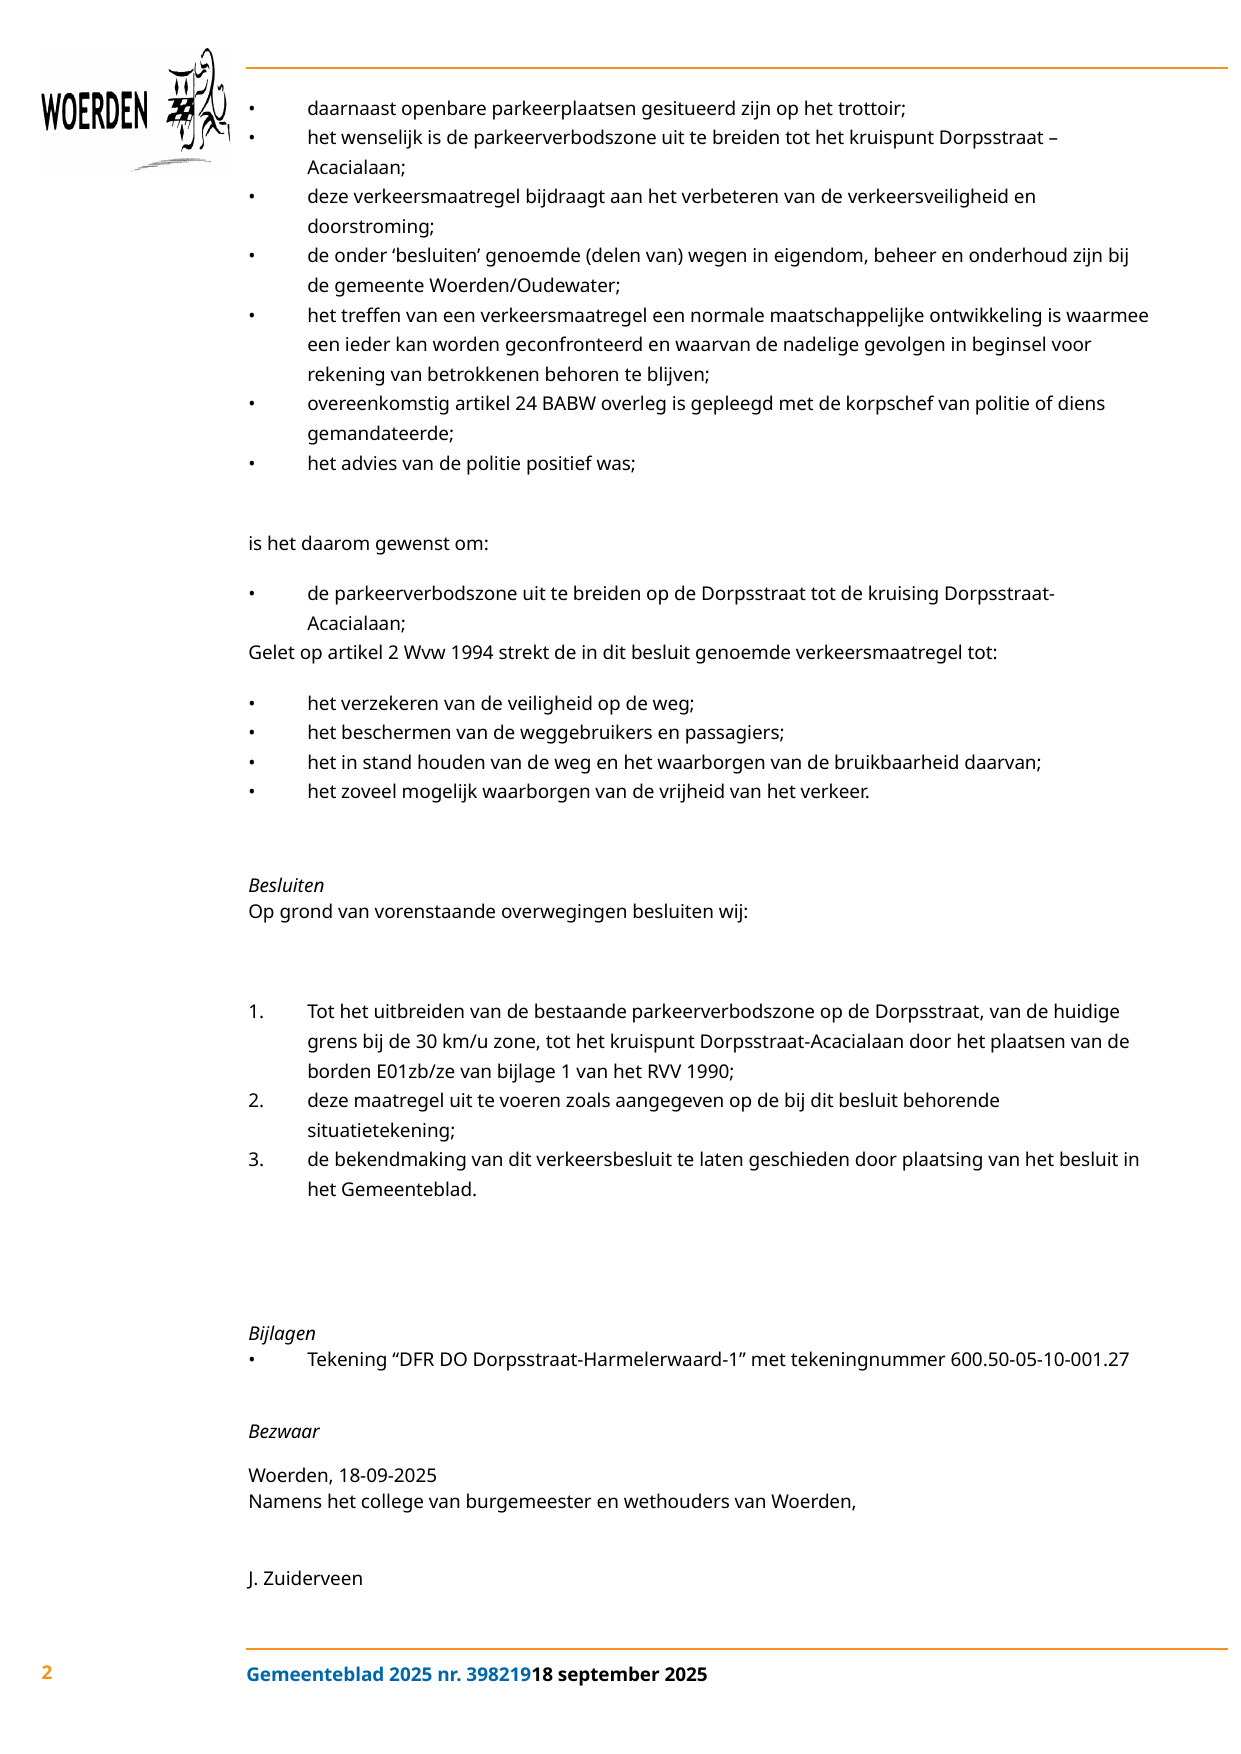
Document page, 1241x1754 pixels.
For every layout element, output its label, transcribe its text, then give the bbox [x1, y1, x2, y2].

list het beschermen van de weggebruikers en passagiers; [248, 719, 1152, 745]
text Besluiten [248, 872, 1152, 898]
list daarnaast openbare parkeerplaatsen gesitueerd zijn op het trottoir; [248, 95, 1152, 121]
text is het daarom gewenst om: [248, 530, 1152, 556]
text Woerden, 18-09-2025 [248, 1462, 1152, 1488]
list de parkeerverbodszone uit te breiden op de Dorpsstraat tot de kruising Dorpsstraat-Acacialaan; [248, 580, 1152, 636]
list deze maatregel uit te voeren zoals aangegeven op de bij dit besluit behorende situatietekening; [248, 1087, 1152, 1143]
list het treffen van een verkeersmaatregel een normale maatschappelijke ontwikkeling is waarmee een ieder kan worden geconfronteerd en waarvan de nadelige gevolgen in beginsel voor rekening van betrokkenen behoren te blijven; [248, 302, 1152, 387]
list het wenselijk is de parkeerverbodszone uit te breiden tot het kruispunt Dorpsstraat – Acacialaan; [248, 124, 1152, 180]
list Tot het uitbreiden van de bestaande parkeerverbodszone op de Dorpsstraat, van de huidige grens bij de 30 km/u zone, tot het kruispunt Dorpsstraat-Acacialaan door het plaatsen van de borden E01zb/ze van bijlage 1 van het RVV 1990; [248, 999, 1152, 1083]
list de bekendmaking van dit verkeersbesluit te laten geschieden door plaatsing van het besluit in het Gemeenteblad. [248, 1147, 1152, 1202]
list het in stand houden van de weg en het waarborgen van de bruikbaarheid daarvan; [248, 749, 1152, 775]
list Tekening “DFR DO Dorpsstraat-Harmelerwaard-1” met tekeningnummer 600.50-05-10-001.27 [248, 1346, 1152, 1372]
list deze verkeersmaatregel bijdraagt aan het verbeteren van de verkeersveiligheid en doorstroming; [248, 183, 1152, 239]
list het zoveel mogelijk waarborgen van de vrijheid van het verkeer. [248, 778, 1152, 804]
text J. Zuiderveen [248, 1565, 1152, 1591]
text Bijlagen [248, 1320, 1152, 1346]
text Gelet op artikel 2 Wvw 1994 strekt de in dit besluit genoemde verkeersmaatregel tot: [248, 639, 1152, 665]
list de onder ‘besluiten’ genoemde (delen van) wegen in eigendom, beheer en onderhoud zijn bij de gemeente Woerden/Oudewater; [248, 243, 1152, 298]
list het advies van de politie positief was; [248, 450, 1152, 476]
picture [41, 47, 231, 172]
text Namens het college van burgemeester en wethouders van Woerden, [248, 1488, 1152, 1514]
text Bezwaar [248, 1418, 1152, 1444]
text Op grond van vorenstaande overwegingen besluiten wij: [248, 898, 1152, 923]
list overeenkomstig artikel 24 BABW overleg is gepleegd met de korpschef van politie of diens gemandateerde; [248, 391, 1152, 446]
list het verzekeren van de veiligheid op de weg; [248, 690, 1152, 716]
